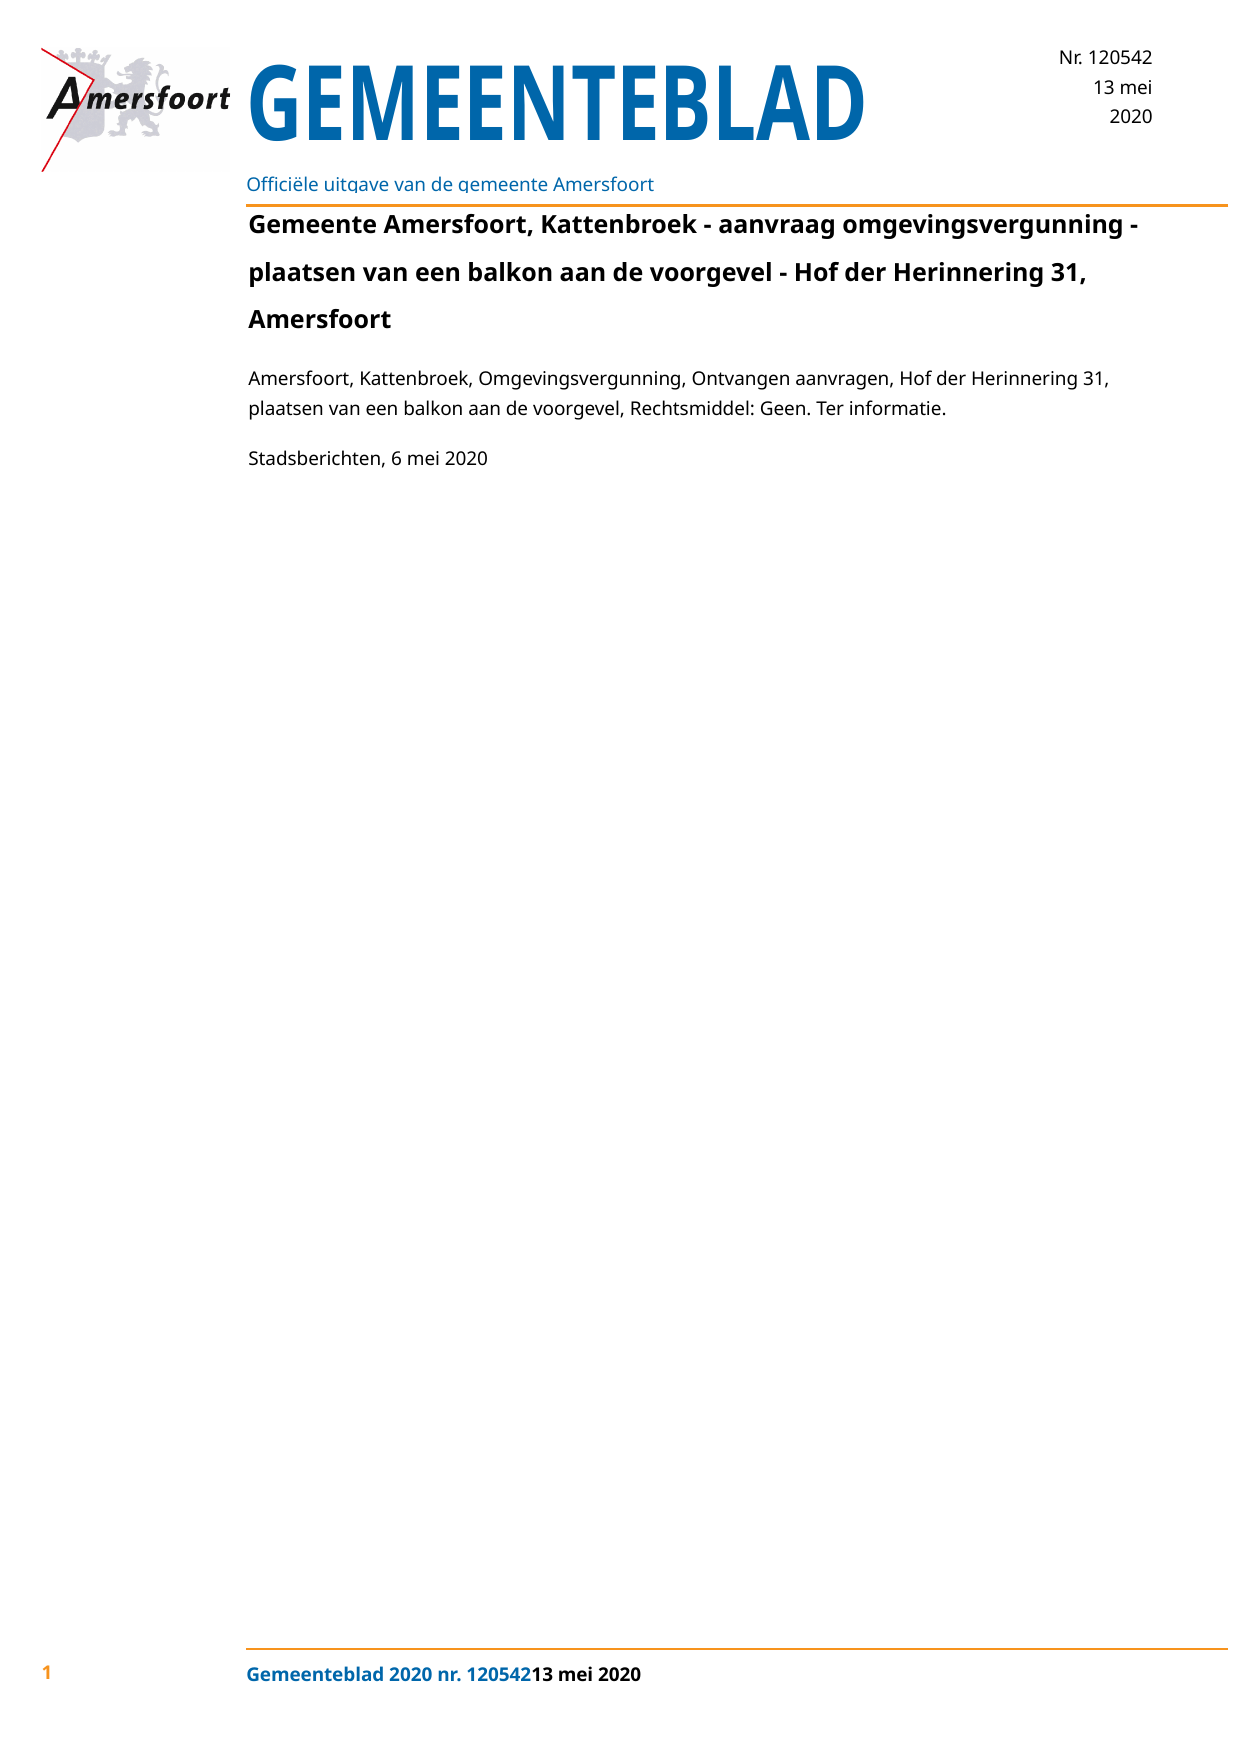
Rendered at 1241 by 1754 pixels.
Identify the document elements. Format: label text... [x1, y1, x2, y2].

text Gemeente Amersfoort, Kattenbroek - aanvraag omgevingsvergunning - plaatsen van een balkon aan de voorgevel - Hof der Herinnering 31, Amersfoort [248, 207, 1152, 336]
text Amersfoort, Kattenbroek, Omgevingsvergunning, Ontvangen aanvragen, Hof der Herinnering 31, plaatsen van een balkon aan de voorgevel, Rechtsmiddel: Geen. Ter informatie. [248, 366, 1152, 421]
text Stadsberichten, 6 mei 2020 [248, 446, 1152, 471]
picture [41, 47, 231, 172]
